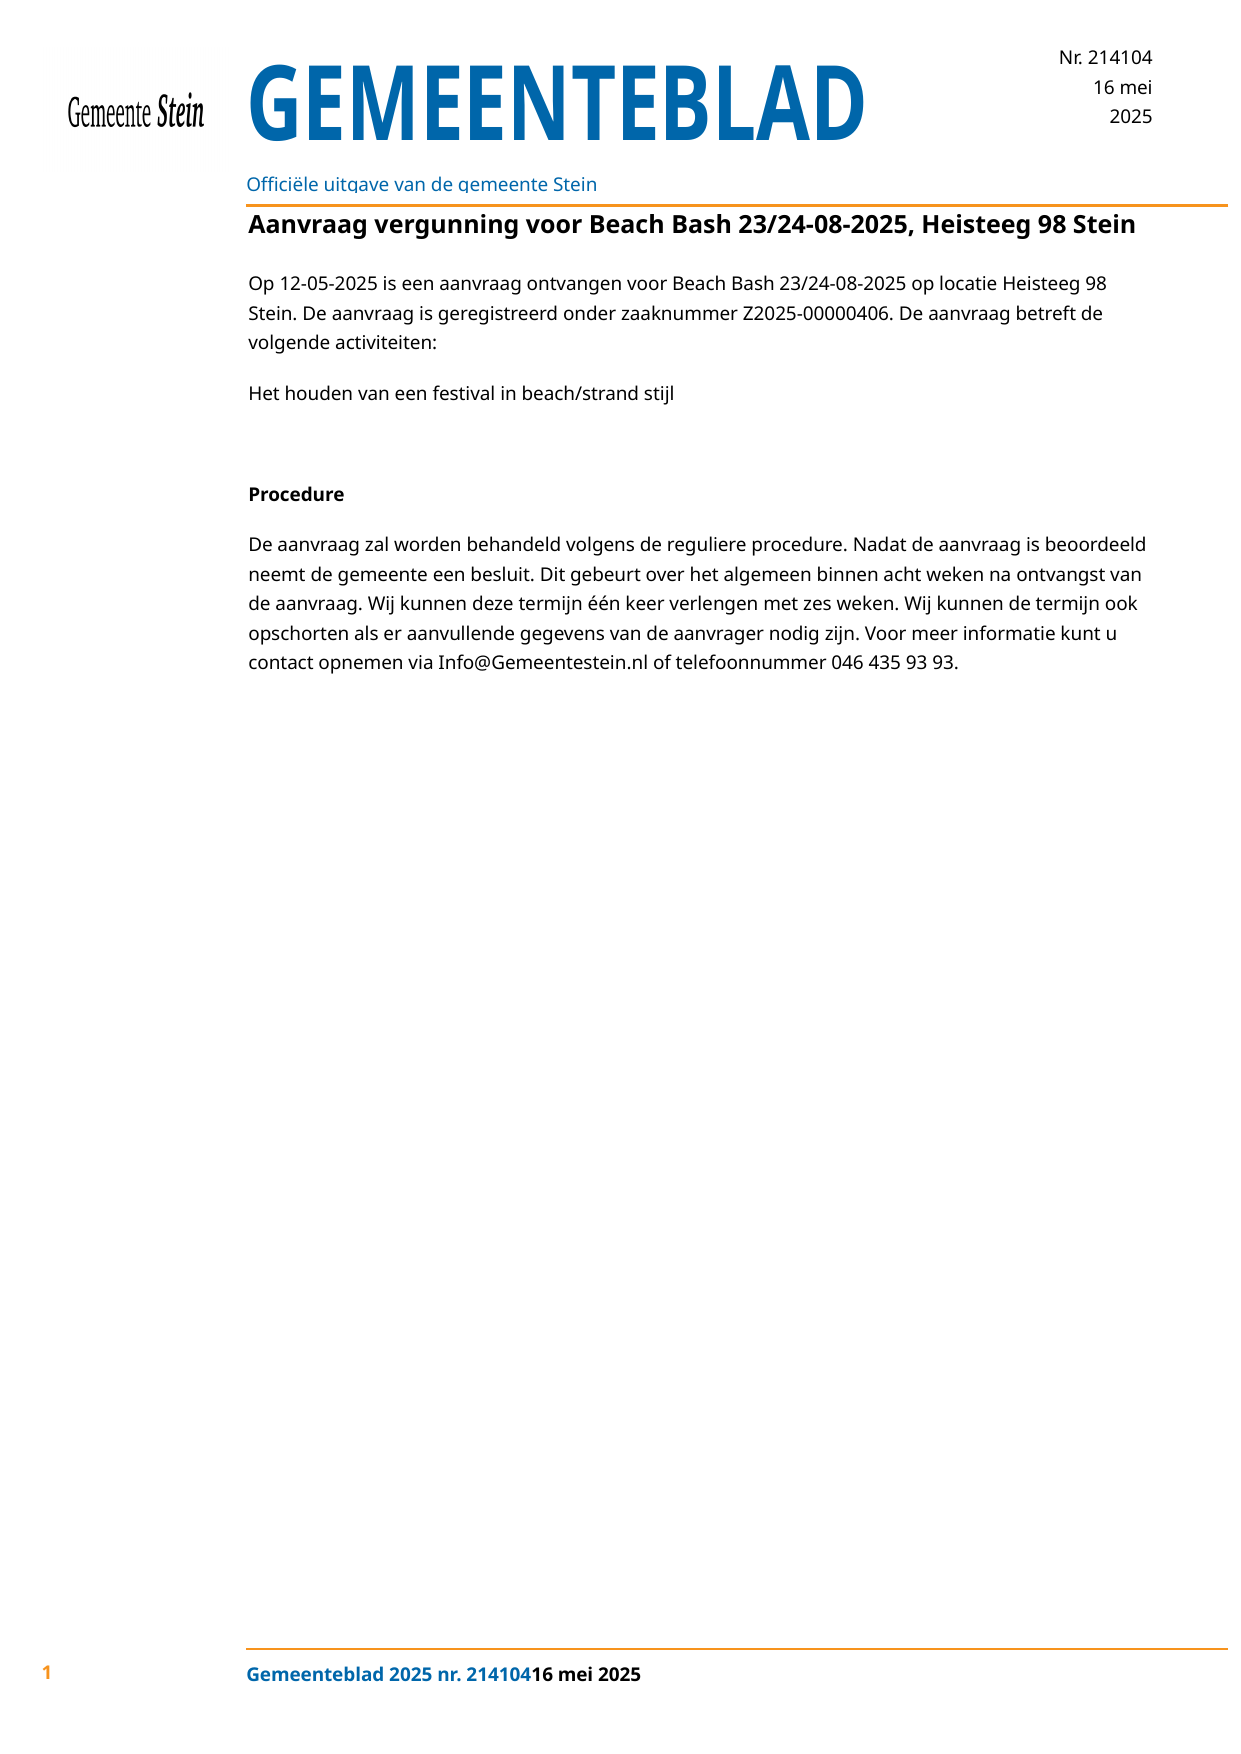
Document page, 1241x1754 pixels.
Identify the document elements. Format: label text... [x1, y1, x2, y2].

text Het houden van een festival in beach/strand stijl [248, 380, 1152, 406]
text Aanvraag vergunning voor Beach Bash 23/24-08-2025, Heisteeg 98 Stein [248, 207, 1152, 241]
text Op 12-05-2025 is een aanvraag ontvangen voor Beach Bash 23/24-08-2025 op locatie Heisteeg 98 Stein. De aanvraag is geregistreerd onder zaaknummer Z2025-00000406. De aanvraag betreft de volgende activiteiten: [248, 270, 1152, 355]
text De aanvraag zal worden behandeld volgens de reguliere procedure. Nadat de aanvraag is beoordeeld neemt de gemeente een besluit. Dit gebeurt over het algemeen binnen acht weken na ontvangst van de aanvraag. Wij kunnen deze termijn één keer verlengen met zes weken. Wij kunnen de termijn ook opschorten als er aanvullende gegevens van de aanvrager nodig zijn. Voor meer informatie kunt u contact opnemen via Info@Gemeentestein.nl of telefoonnummer 046 435 93 93. [248, 531, 1152, 675]
text Procedure [248, 481, 1152, 506]
picture [41, 47, 231, 172]
